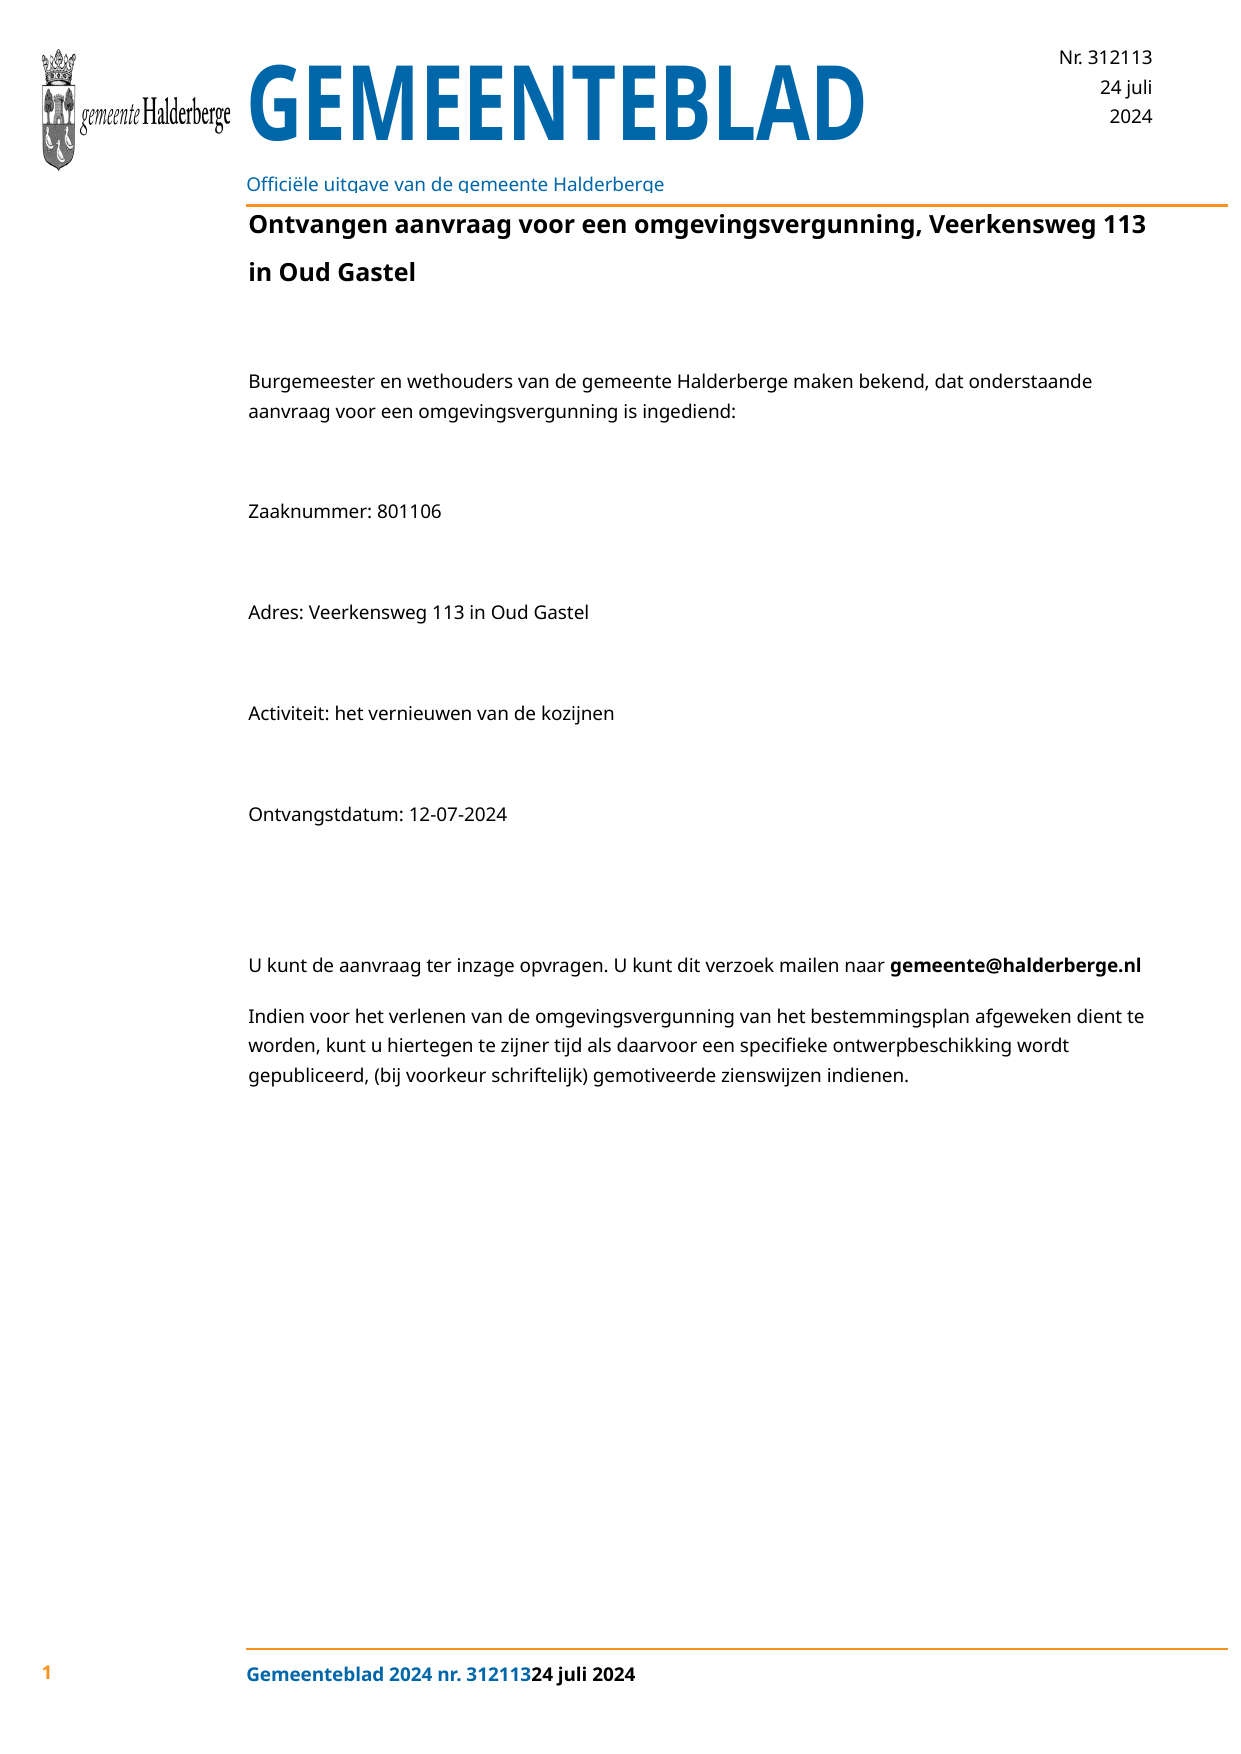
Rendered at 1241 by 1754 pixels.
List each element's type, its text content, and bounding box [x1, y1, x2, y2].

text Adres: Veerkensweg 113 in Oud Gastel [248, 599, 1152, 625]
text Ontvangen aanvraag voor een omgevingsvergunning, Veerkensweg 113 in Oud Gastel [248, 207, 1152, 288]
picture [41, 47, 231, 172]
text Burgemeester en wethouders van de gemeente Halderberge maken bekend, dat onderstaande aanvraag voor een omgevingsvergunning is ingediend: [248, 368, 1152, 424]
text Indien voor het verlenen van de omgevingsvergunning van het bestemmingsplan afgeweken dient te worden, kunt u hiertegen te zijner tijd als daarvoor een specifieke ontwerpbeschikking wordt gepubliceerd, (bij voorkeur schriftelijk) gemotiveerde zienswijzen indienen. [248, 1003, 1152, 1088]
text Ontvangstdatum: 12-07-2024 [248, 801, 1152, 827]
text U kunt de aanvraag ter inzage opvragen. U kunt dit verzoek mailen naar gemeente@halderberge.nl [248, 952, 1152, 978]
text Activiteit: het vernieuwen van de kozijnen [248, 700, 1152, 726]
text Zaaknummer: 801106 [248, 499, 1152, 524]
